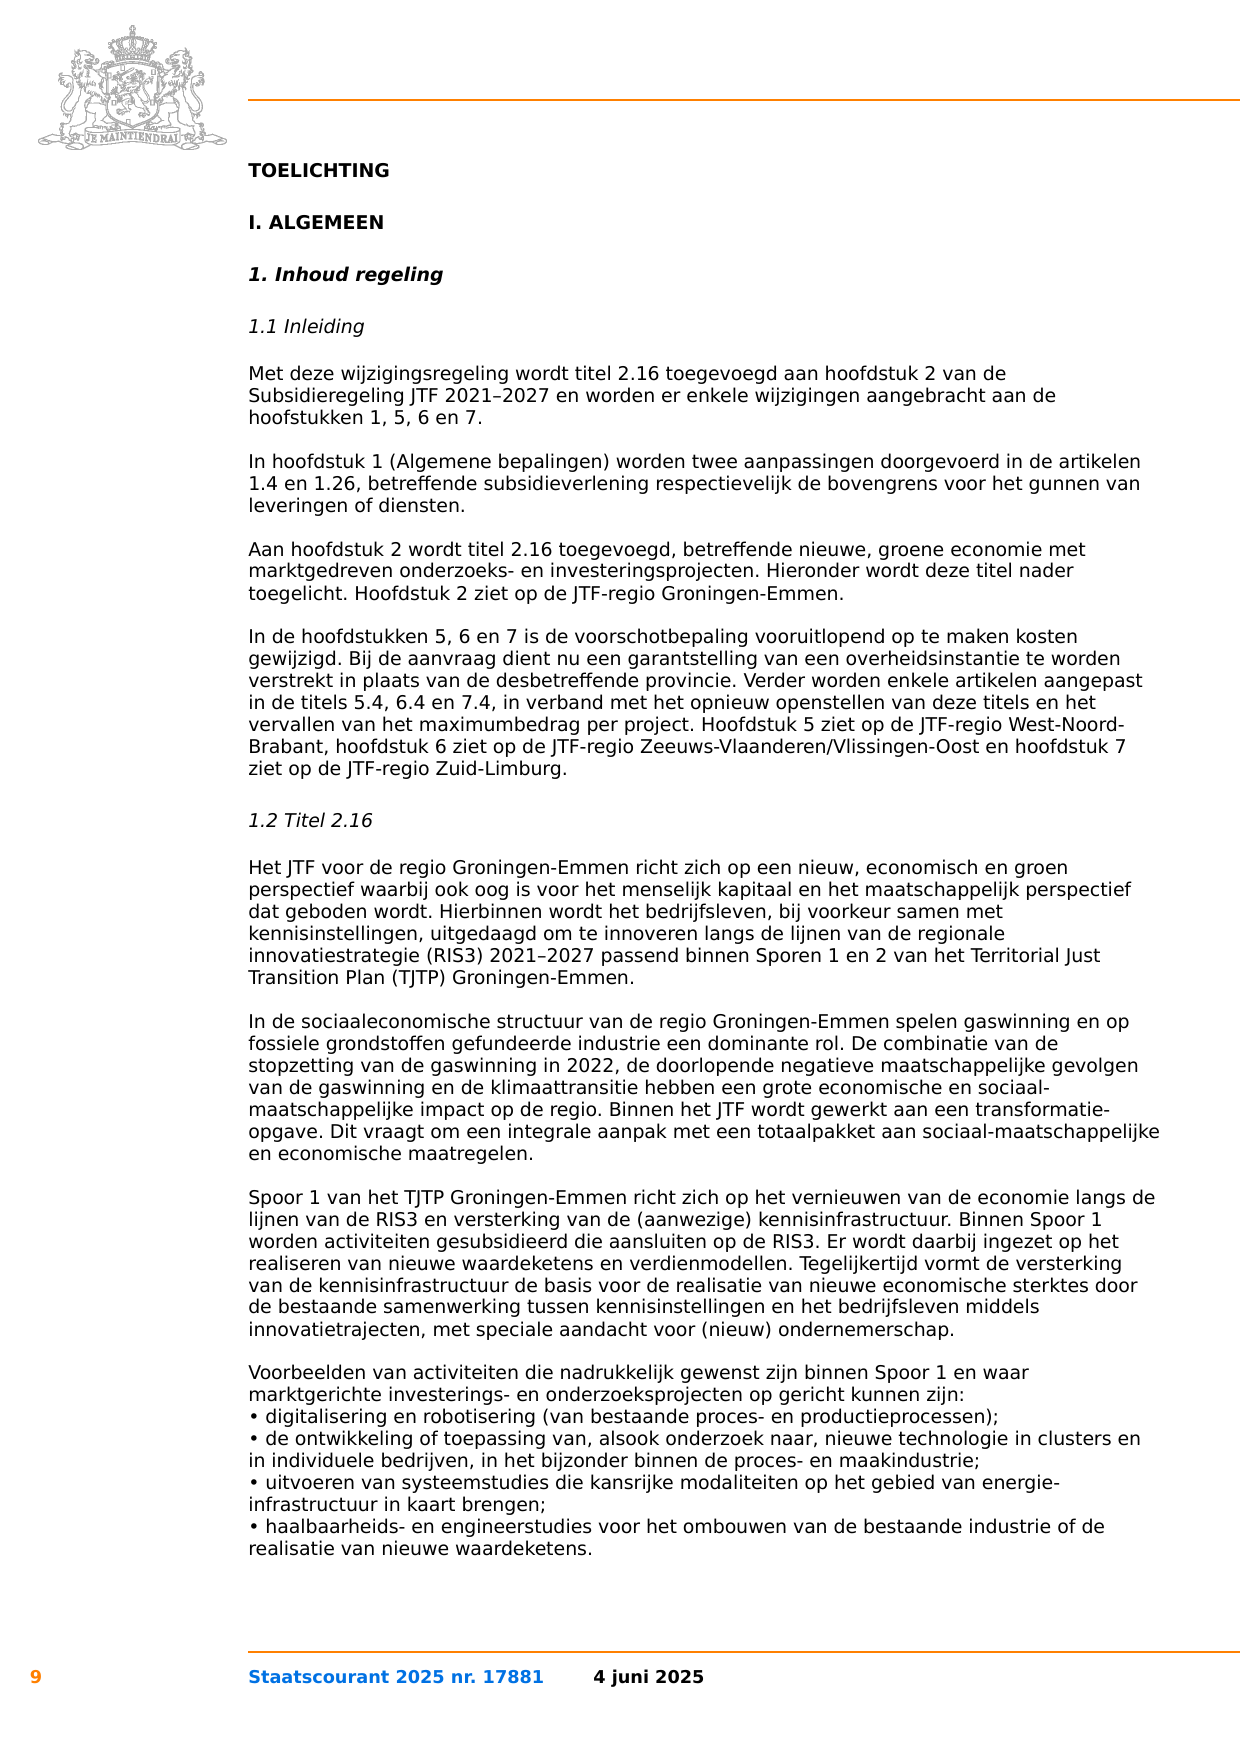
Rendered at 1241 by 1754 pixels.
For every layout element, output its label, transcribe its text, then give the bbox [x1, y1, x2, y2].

text In de sociaaleconomische structuur van de regio Groningen-Emmen spelen gaswinning en op fossiele grondstoffen gefundeerde industrie een dominante rol. De combinatie van de stopzetting van de gaswinning in 2022, de doorlopende negatieve maatschappelijke gevolgen van de gaswinning en de klimaattransitie hebben een grote economische en sociaal-maatschappelijke impact op de regio. Binnen het JTF wordt gewerkt aan een transformatie-opgave. Dit vraagt om een integrale aanpak met een totaalpakket aan sociaal-maatschappelijke en economische maatregelen. [248, 1011, 1163, 1165]
text • haalbaarheids- en engineerstudies voor het ombouwen van de bestaande industrie of de realisatie van nieuwe waardeketens. [248, 1516, 1163, 1560]
text Aan hoofdstuk 2 wordt titel 2.16 toegevoegd, betreffende nieuwe, groene economie met marktgedreven onderzoeks- en investeringsprojecten. Hieronder wordt deze titel nader toegelicht. Hoofdstuk 2 ziet op de JTF-regio Groningen-Emmen. [248, 538, 1163, 604]
text • digitalisering en robotisering (van bestaande proces- en productieprocessen); [248, 1406, 1163, 1428]
text • uitvoeren van systeemstudies die kansrijke modaliteiten op het gebied van energie-infrastructuur in kaart brengen; [248, 1472, 1163, 1516]
text In hoofdstuk 1 (Algemene bepalingen) worden twee aanpassingen doorgevoerd in de artikelen 1.4 en 1.26, betreffende subsidieverlening respectievelijk de bovengrens voor het gunnen van leveringen of diensten. [248, 451, 1163, 517]
picture [38, 25, 227, 150]
text Het JTF voor de regio Groningen-Emmen richt zich op een nieuw, economisch en groen perspectief waarbij ook oog is voor het menselijk kapitaal en het maatschappelijk perspectief dat geboden wordt. Hierbinnen wordt het bedrijfsleven, bij voorkeur samen met kennisinstellingen, uitgedaagd om te innoveren langs de lijnen van de regionale innovatiestrategie (RIS3) 2021–2027 passend binnen Sporen 1 en 2 van het Territorial Just Transition Plan (TJTP) Groningen-Emmen. [248, 857, 1163, 989]
text Met deze wijzigingsregeling wordt titel 2.16 toegevoegd aan hoofdstuk 2 van de Subsidieregeling JTF 2021–2027 en worden er enkele wijzigingen aangebracht aan de hoofstukken 1, 5, 6 en 7. [248, 363, 1163, 429]
subtitle 1. Inhoud regeling [248, 264, 1163, 286]
text In de hoofdstukken 5, 6 en 7 is de voorschotbepaling vooruitlopend op te maken kosten gewijzigd. Bij de aanvraag dient nu een garantstelling van een overheidsinstantie te worden verstrekt in plaats van de desbetreffende provincie. Verder worden enkele artikelen aangepast in de titels 5.4, 6.4 en 7.4, in verband met het opnieuw openstellen van deze titels en het vervallen van het maximumbedrag per project. Hoofdstuk 5 ziet op de JTF-regio West-Noord-Brabant, hoofdstuk 6 ziet op de JTF-regio Zeeuws-Vlaanderen/Vlissingen-Oost en hoofdstuk 7 ziet op de JTF-regio Zuid-Limburg. [248, 626, 1163, 780]
subtitle TOELICHTING [248, 160, 1163, 182]
text Spoor 1 van het TJTP Groningen-Emmen richt zich op het vernieuwen van de economie langs de lijnen van de RIS3 en versterking van de (aanwezige) kennisinfrastructuur. Binnen Spoor 1 worden activiteiten gesubsidieerd die aansluiten op de RIS3. Er wordt daarbij ingezet op het realiseren van nieuwe waardeketens en verdienmodellen. Tegelijkertijd vormt de versterking van de kennisinfrastructuur de basis voor de realisatie van nieuwe economische sterktes door de bestaande samenwerking tussen kennisinstellingen en het bedrijfsleven middels innovatietrajecten, met speciale aandacht voor (nieuw) ondernemerschap. [248, 1187, 1163, 1340]
text • de ontwikkeling of toepassing van, alsook onderzoek naar, nieuwe technologie in clusters en in individuele bedrijven, in het bijzonder binnen de proces- en maakindustrie; [248, 1428, 1163, 1472]
subtitle 1.2 Titel 2.16 [248, 810, 1163, 832]
subtitle 1.1 Inleiding [248, 316, 1163, 338]
subtitle I. ALGEMEEN [248, 212, 1163, 234]
text Voorbeelden van activiteiten die nadrukkelijk gewenst zijn binnen Spoor 1 en waar marktgerichte investerings- en onderzoeksprojecten op gericht kunnen zijn: [248, 1362, 1163, 1406]
